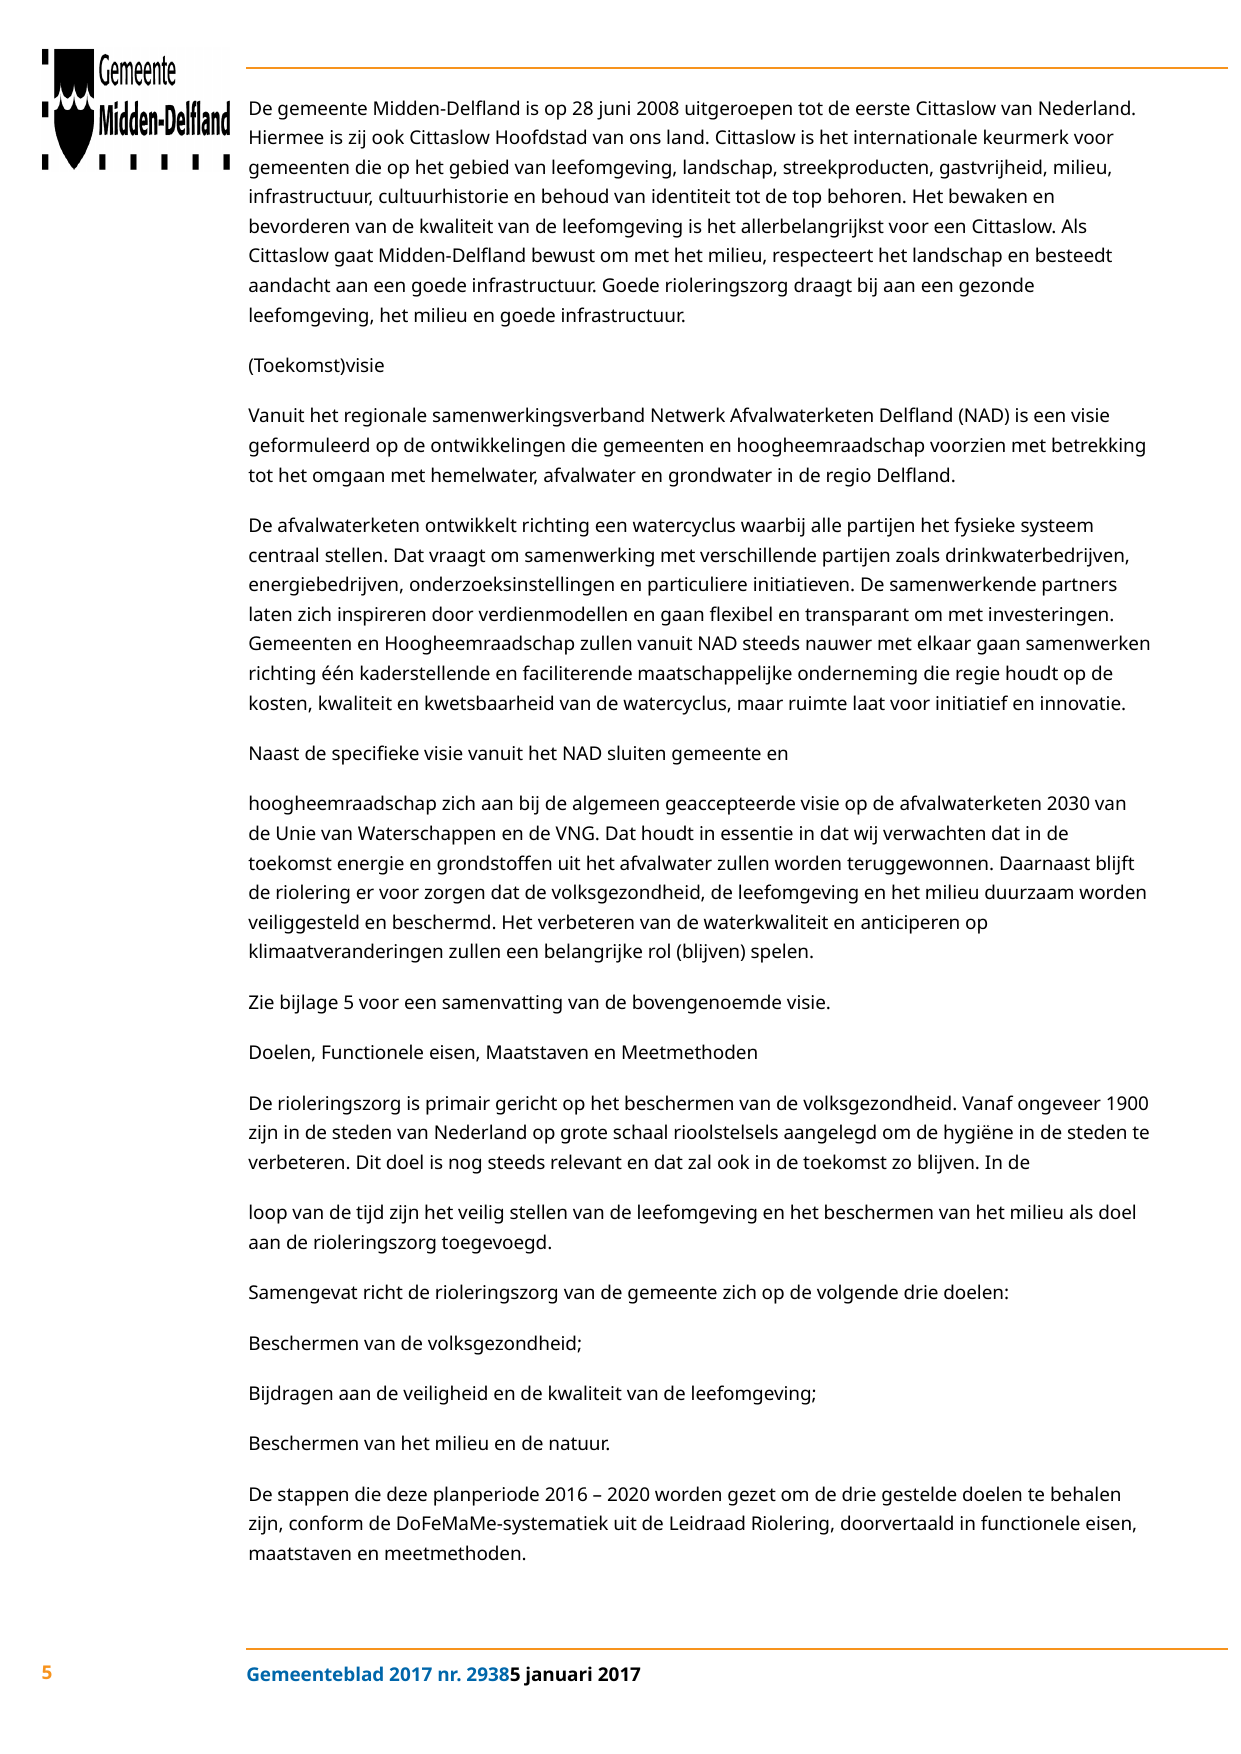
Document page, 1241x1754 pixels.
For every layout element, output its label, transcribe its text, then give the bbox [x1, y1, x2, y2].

text (Toekomst)visie [248, 352, 1152, 378]
text Zie bijlage 5 voor een samenvatting van de bovengenoemde visie. [248, 989, 1152, 1015]
text Bijdragen aan de veiligheid en de kwaliteit van de leefomgeving; [248, 1380, 1152, 1406]
picture [41, 47, 231, 172]
text De gemeente Midden-Delfland is op 28 juni 2008 uitgeroepen tot de eerste Cittaslow van Nederland. Hiermee is zij ook Cittaslow Hoofdstad van ons land. Cittaslow is het internationale keurmerk voor gemeenten die op het gebied van leefomgeving, landschap, streekproducten, gastvrijheid, milieu, infrastructuur, cultuurhistorie en behoud van identiteit tot de top behoren. Het bewaken en bevorderen van de kwaliteit van de leefomgeving is het allerbelangrijkst voor een Cittaslow. Als Cittaslow gaat Midden-Delfland bewust om met het milieu, respecteert het landschap en besteedt aandacht aan een goede infrastructuur. Goede rioleringszorg draagt bij aan een gezonde leefomgeving, het milieu en goede infrastructuur. [248, 95, 1152, 328]
text Beschermen van de volksgezondheid; [248, 1330, 1152, 1356]
text De stappen die deze planperiode 2016 – 2020 worden gezet om de drie gestelde doelen te behalen zijn, conform de DoFeMaMe-systematiek uit de Leidraad Riolering, doorvertaald in functionele eisen, maatstaven en meetmethoden. [248, 1481, 1152, 1566]
text hoogheemraadschap zich aan bij de algemeen geaccepteerde visie op de afvalwaterketen 2030 van de Unie van Waterschappen en de VNG. Dat houdt in essentie in dat wij verwachten dat in de toekomst energie en grondstoffen uit het afvalwater zullen worden teruggewonnen. Daarnaast blijft de riolering er voor zorgen dat de volksgezondheid, de leefomgeving en het milieu duurzaam worden veiliggesteld en beschermd. Het verbeteren van de waterkwaliteit en anticiperen op klimaatveranderingen zullen een belangrijke rol (blijven) spelen. [248, 791, 1152, 964]
text Doelen, Functionele eisen, Maatstaven en Meetmethoden [248, 1039, 1152, 1065]
text Naast de specifieke visie vanuit het NAD sluiten gemeente en [248, 740, 1152, 766]
text De rioleringszorg is primair gericht op het beschermen van de volksgezondheid. Vanaf ongeveer 1900 zijn in de steden van Nederland op grote schaal rioolstelsels aangelegd om de hygiëne in de steden te verbeteren. Dit doel is nog steeds relevant en dat zal ook in de toekomst zo blijven. In de [248, 1090, 1152, 1175]
text De afvalwaterketen ontwikkelt richting een watercyclus waarbij alle partijen het fysieke systeem centraal stellen. Dat vraagt om samenwerking met verschillende partijen zoals drinkwaterbedrijven, energiebedrijven, onderzoeksinstellingen en particuliere initiatieven. De samenwerkende partners laten zich inspireren door verdienmodellen en gaan flexibel en transparant om met investeringen. Gemeenten en Hoogheemraadschap zullen vanuit NAD steeds nauwer met elkaar gaan samenwerken richting één kaderstellende en faciliterende maatschappelijke onderneming die regie houdt op de kosten, kwaliteit en kwetsbaarheid van de watercyclus, maar ruimte laat voor initiatief en innovatie. [248, 512, 1152, 716]
text Vanuit het regionale samenwerkingsverband Netwerk Afvalwaterketen Delfland (NAD) is een visie geformuleerd op de ontwikkelingen die gemeenten en hoogheemraadschap voorzien met betrekking tot het omgaan met hemelwater, afvalwater en grondwater in de regio Delfland. [248, 403, 1152, 488]
text Beschermen van het milieu en de natuur. [248, 1431, 1152, 1456]
text Samengevat richt de rioleringszorg van de gemeente zich op de volgende drie doelen: [248, 1279, 1152, 1305]
text loop van de tijd zijn het veilig stellen van de leefomgeving en het beschermen van het milieu als doel aan de rioleringszorg toegevoegd. [248, 1199, 1152, 1255]
